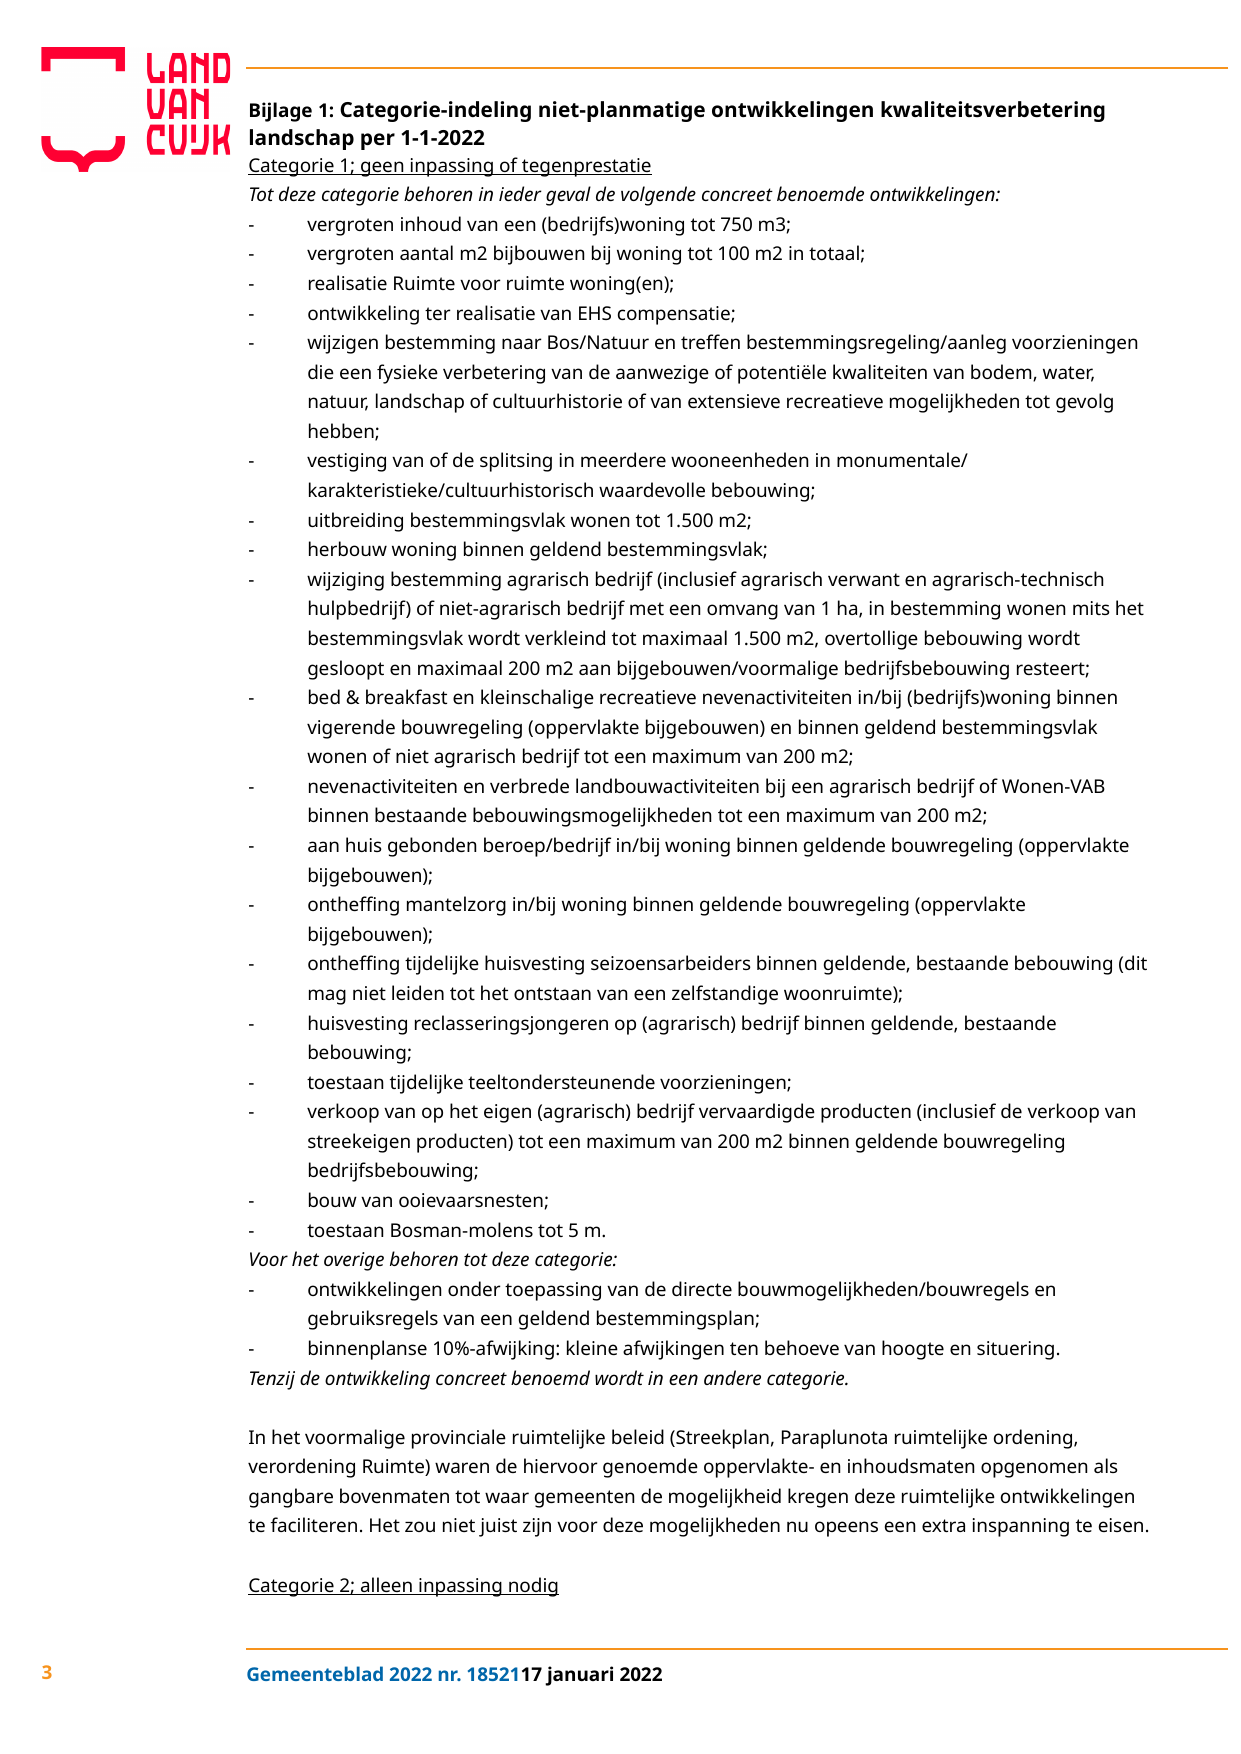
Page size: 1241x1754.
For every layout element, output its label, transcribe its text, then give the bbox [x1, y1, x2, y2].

text Tot deze categorie behoren in ieder geval de volgende concreet benoemde ontwikkelingen: [248, 181, 1152, 207]
list ontwikkelingen onder toepassing van de directe bouwmogelijkheden/bouwregels en gebruiksregels van een geldend bestemmingsplan; [248, 1276, 1152, 1331]
list herbouw woning binnen geldend bestemmingsvlak; [248, 536, 1152, 562]
list bed & breakfast en kleinschalige recreatieve nevenactiviteiten in/bij (bedrijfs)woning binnen vigerende bouwregeling (oppervlakte bijgebouwen) en binnen geldend bestemmingsvlak wonen of niet agrarisch bedrijf tot een maximum van 200 m2; [248, 684, 1152, 769]
text Tenzij de ontwikkeling concreet benoemd wordt in een andere categorie. [248, 1365, 1152, 1390]
list huisvesting reclasseringsjongeren op (agrarisch) bedrijf binnen geldende, bestaande bebouwing; [248, 1010, 1152, 1065]
list ontwikkeling ter realisatie van EHS compensatie; [248, 300, 1152, 325]
list vestiging van of de splitsing in meerdere wooneenheden in monumentale/ karakteristieke/cultuurhistorisch waardevolle bebouwing; [248, 448, 1152, 503]
list wijzigen bestemming naar Bos/Natuur en treffen bestemmingsregeling/aanleg voorzieningen die een fysieke verbetering van de aanwezige of potentiële kwaliteiten van bodem, water, natuur, landschap of cultuurhistorie of van extensieve recreatieve mogelijkheden tot gevolg hebben; [248, 329, 1152, 444]
list verkoop van op het eigen (agrarisch) bedrijf vervaardigde producten (inclusief de verkoop van streekeigen producten) tot een maximum van 200 m2 binnen geldende bouwregeling bedrijfsbebouwing; [248, 1098, 1152, 1183]
list ontheffing mantelzorg in/bij woning binnen geldende bouwregeling (oppervlakte bijgebouwen); [248, 891, 1152, 947]
list toestaan tijdelijke teeltondersteunende voorzieningen; [248, 1069, 1152, 1094]
list binnenplanse 10%-afwijking: kleine afwijkingen ten behoeve van hoogte en situering. [248, 1335, 1152, 1361]
list wijziging bestemming agrarisch bedrijf (inclusief agrarisch verwant en agrarisch-technisch hulpbedrijf) of niet-agrarisch bedrijf met een omvang van 1 ha, in bestemming wonen mits het bestemmingsvlak wordt verkleind tot maximaal 1.500 m2, overtollige bebouwing wordt gesloopt en maximaal 200 m2 aan bijgebouwen/voormalige bedrijfsbebouwing resteert; [248, 566, 1152, 680]
text Bijlage 1: Categorie-indeling niet-planmatige ontwikkelingen kwaliteitsverbetering landschap per 1-1-2022 [248, 95, 1152, 152]
list toestaan Bosman-molens tot 5 m. [248, 1217, 1152, 1242]
text In het voormalige provinciale ruimtelijke beleid (Streekplan, Paraplunota ruimtelijke ordening, verordening Ruimte) waren de hiervoor genoemde oppervlakte- en inhoudsmaten opgenomen als gangbare bovenmaten tot waar gemeenten de mogelijkheid kregen deze ruimtelijke ontwikkelingen te faciliteren. Het zou niet juist zijn voor deze mogelijkheden nu opeens een extra inspanning te eisen. [248, 1424, 1152, 1538]
text Categorie 2; alleen inpassing nodig [248, 1572, 1152, 1597]
list vergroten aantal m2 bijbouwen bij woning tot 100 m2 in totaal; [248, 241, 1152, 266]
list bouw van ooievaarsnesten; [248, 1187, 1152, 1213]
list uitbreiding bestemmingsvlak wonen tot 1.500 m2; [248, 507, 1152, 532]
list aan huis gebonden beroep/bedrijf in/bij woning binnen geldende bouwregeling (oppervlakte bijgebouwen); [248, 832, 1152, 887]
text Categorie 1; geen inpassing of tegenprestatie [248, 152, 1152, 177]
list vergroten inhoud van een (bedrijfs)woning tot 750 m3; [248, 211, 1152, 237]
text Voor het overige behoren tot deze categorie: [248, 1246, 1152, 1272]
list ontheffing tijdelijke huisvesting seizoensarbeiders binnen geldende, bestaande bebouwing (dit mag niet leiden tot het ontstaan van een zelfstandige woonruimte); [248, 951, 1152, 1006]
picture [41, 47, 231, 172]
list realisatie Ruimte voor ruimte woning(en); [248, 270, 1152, 296]
list nevenactiviteiten en verbrede landbouwactiviteiten bij een agrarisch bedrijf of Wonen-VAB binnen bestaande bebouwingsmogelijkheden tot een maximum van 200 m2; [248, 773, 1152, 828]
